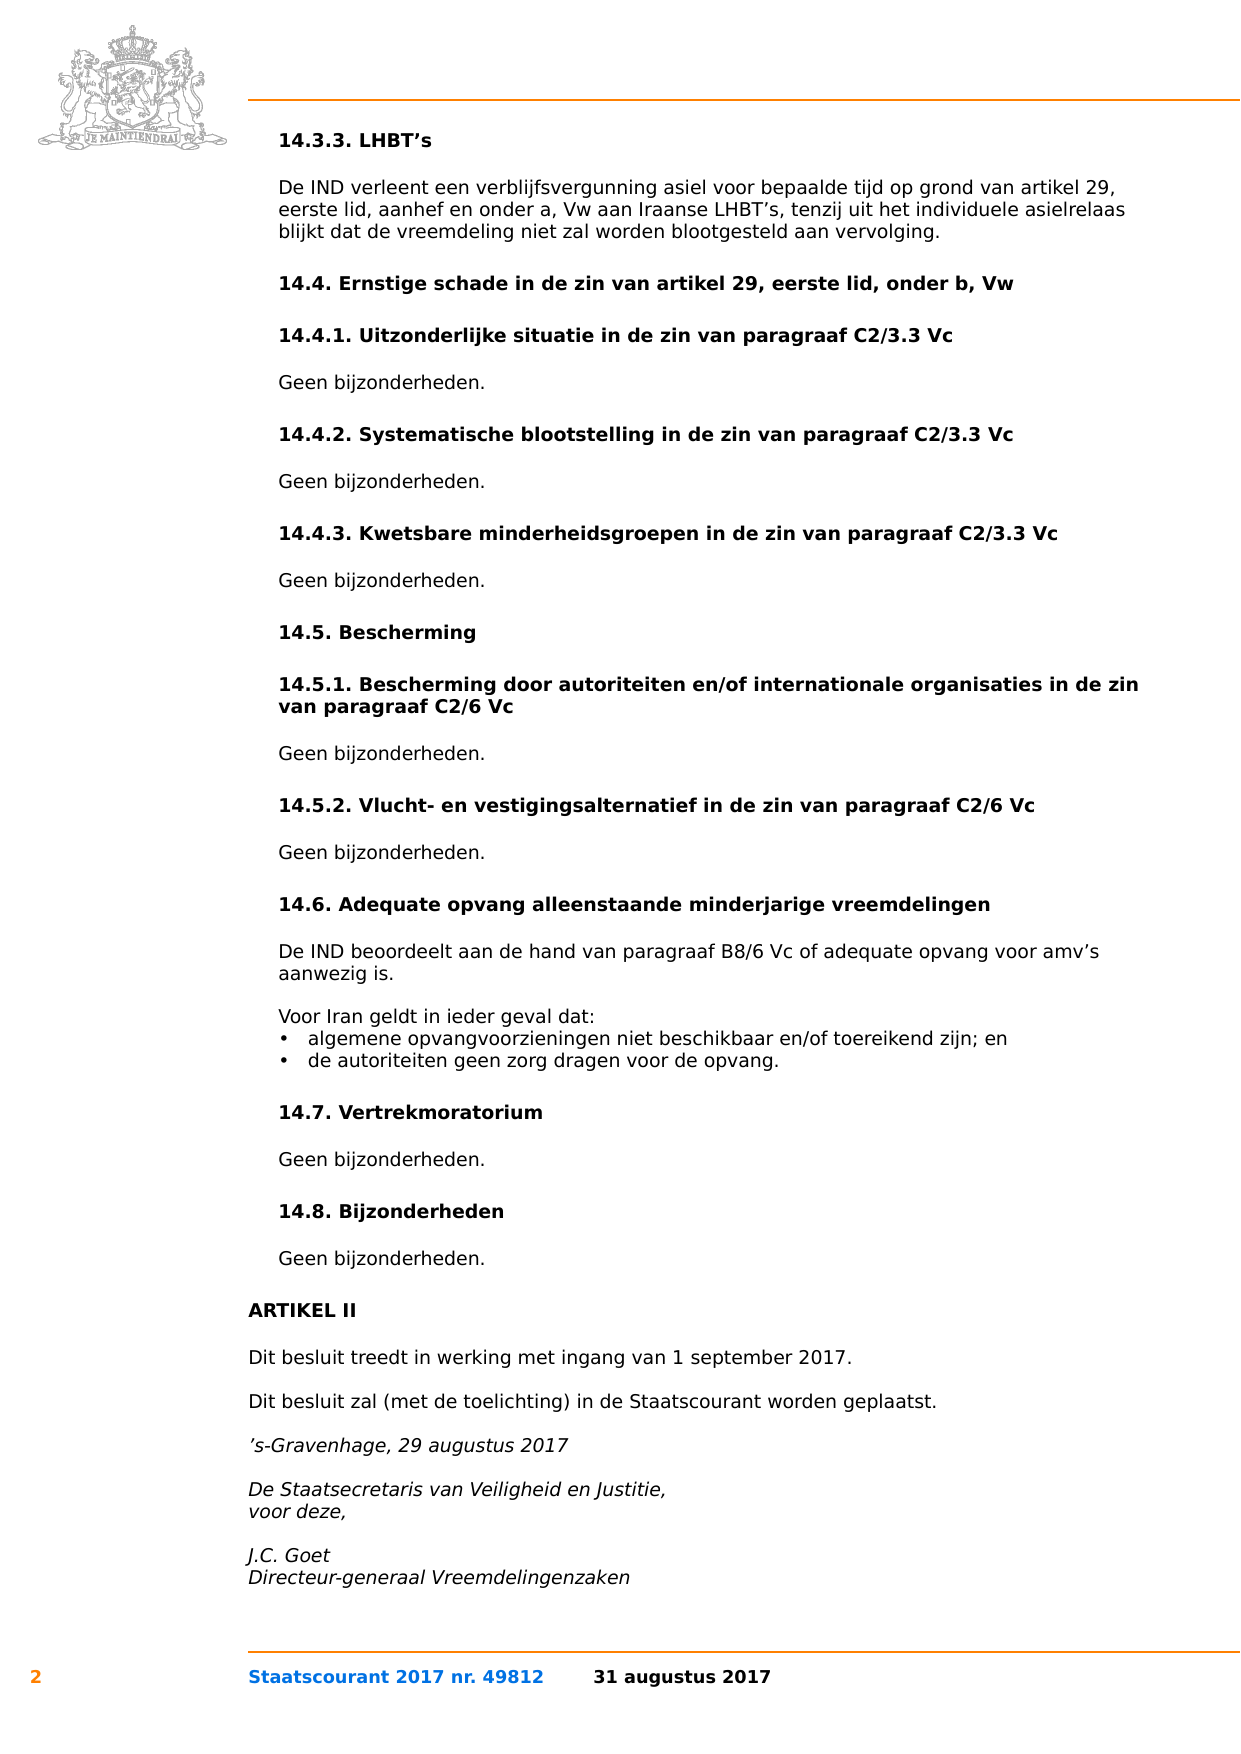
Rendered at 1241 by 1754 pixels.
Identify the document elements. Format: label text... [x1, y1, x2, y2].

subtitle 14.5. Bescherming [278, 622, 1163, 644]
subtitle ARTIKEL II [248, 1300, 1163, 1322]
text • algemene opvangvoorzieningen niet beschikbaar en/of toereikend zijn; en [278, 1028, 1163, 1050]
text Geen bijzonderheden. [278, 1248, 1163, 1270]
text Geen bijzonderheden. [278, 570, 1163, 592]
subtitle 14.3.3. LHBT’s [278, 130, 1163, 152]
text Voor Iran geldt in ieder geval dat: [278, 1006, 1163, 1028]
text Dit besluit zal (met de toelichting) in de Staatscourant worden geplaatst. [248, 1391, 1163, 1413]
text ’s-Gravenhage, 29 augustus 2017 [248, 1435, 1163, 1457]
subtitle 14.7. Vertrekmoratorium [278, 1102, 1163, 1124]
subtitle 14.8. Bijzonderheden [278, 1201, 1163, 1223]
text Geen bijzonderheden. [278, 743, 1163, 764]
subtitle 14.6. Adequate opvang alleenstaande minderjarige vreemdelingen [278, 893, 1163, 916]
text Dit besluit treedt in werking met ingang van 1 september 2017. [248, 1347, 1163, 1369]
text Geen bijzonderheden. [278, 842, 1163, 863]
text De IND beoordeelt aan de hand van paragraaf B8/6 Vc of adequate opvang voor amv’s aanwezig is. [278, 941, 1163, 984]
text Geen bijzonderheden. [278, 372, 1163, 394]
picture [38, 25, 227, 150]
subtitle 14.4.1. Uitzonderlijke situatie in de zin van paragraaf C2/3.3 Vc [278, 325, 1163, 347]
text De Staatsecretaris van Veiligheid en Justitie, voor deze, J.C. Goet Directeur-generaal Vreemdelingenzaken [248, 1479, 1163, 1589]
text Geen bijzonderheden. [278, 471, 1163, 493]
text Geen bijzonderheden. [278, 1149, 1163, 1171]
text • de autoriteiten geen zorg dragen voor de opvang. [278, 1050, 1163, 1072]
subtitle 14.4.3. Kwetsbare minderheidsgroepen in de zin van paragraaf C2/3.3 Vc [278, 523, 1163, 545]
text De IND verleent een verblijfsvergunning asiel voor bepaalde tijd op grond van artikel 29, eerste lid, aanhef en onder a, Vw aan Iraanse LHBT’s, tenzij uit het individuele asielrelaas blijkt dat de vreemdeling niet zal worden blootgesteld aan vervolging. [278, 177, 1163, 243]
subtitle 14.4. Ernstige schade in de zin van artikel 29, eerste lid, onder b, Vw [278, 273, 1163, 295]
subtitle 14.4.2. Systematische blootstelling in de zin van paragraaf C2/3.3 Vc [278, 424, 1163, 446]
subtitle 14.5.2. Vlucht- en vestigingsalternatief in de zin van paragraaf C2/6 Vc [278, 794, 1163, 817]
subtitle 14.5.1. Bescherming door autoriteiten en/of internationale organisaties in de zin van paragraaf C2/6 Vc [278, 674, 1163, 718]
